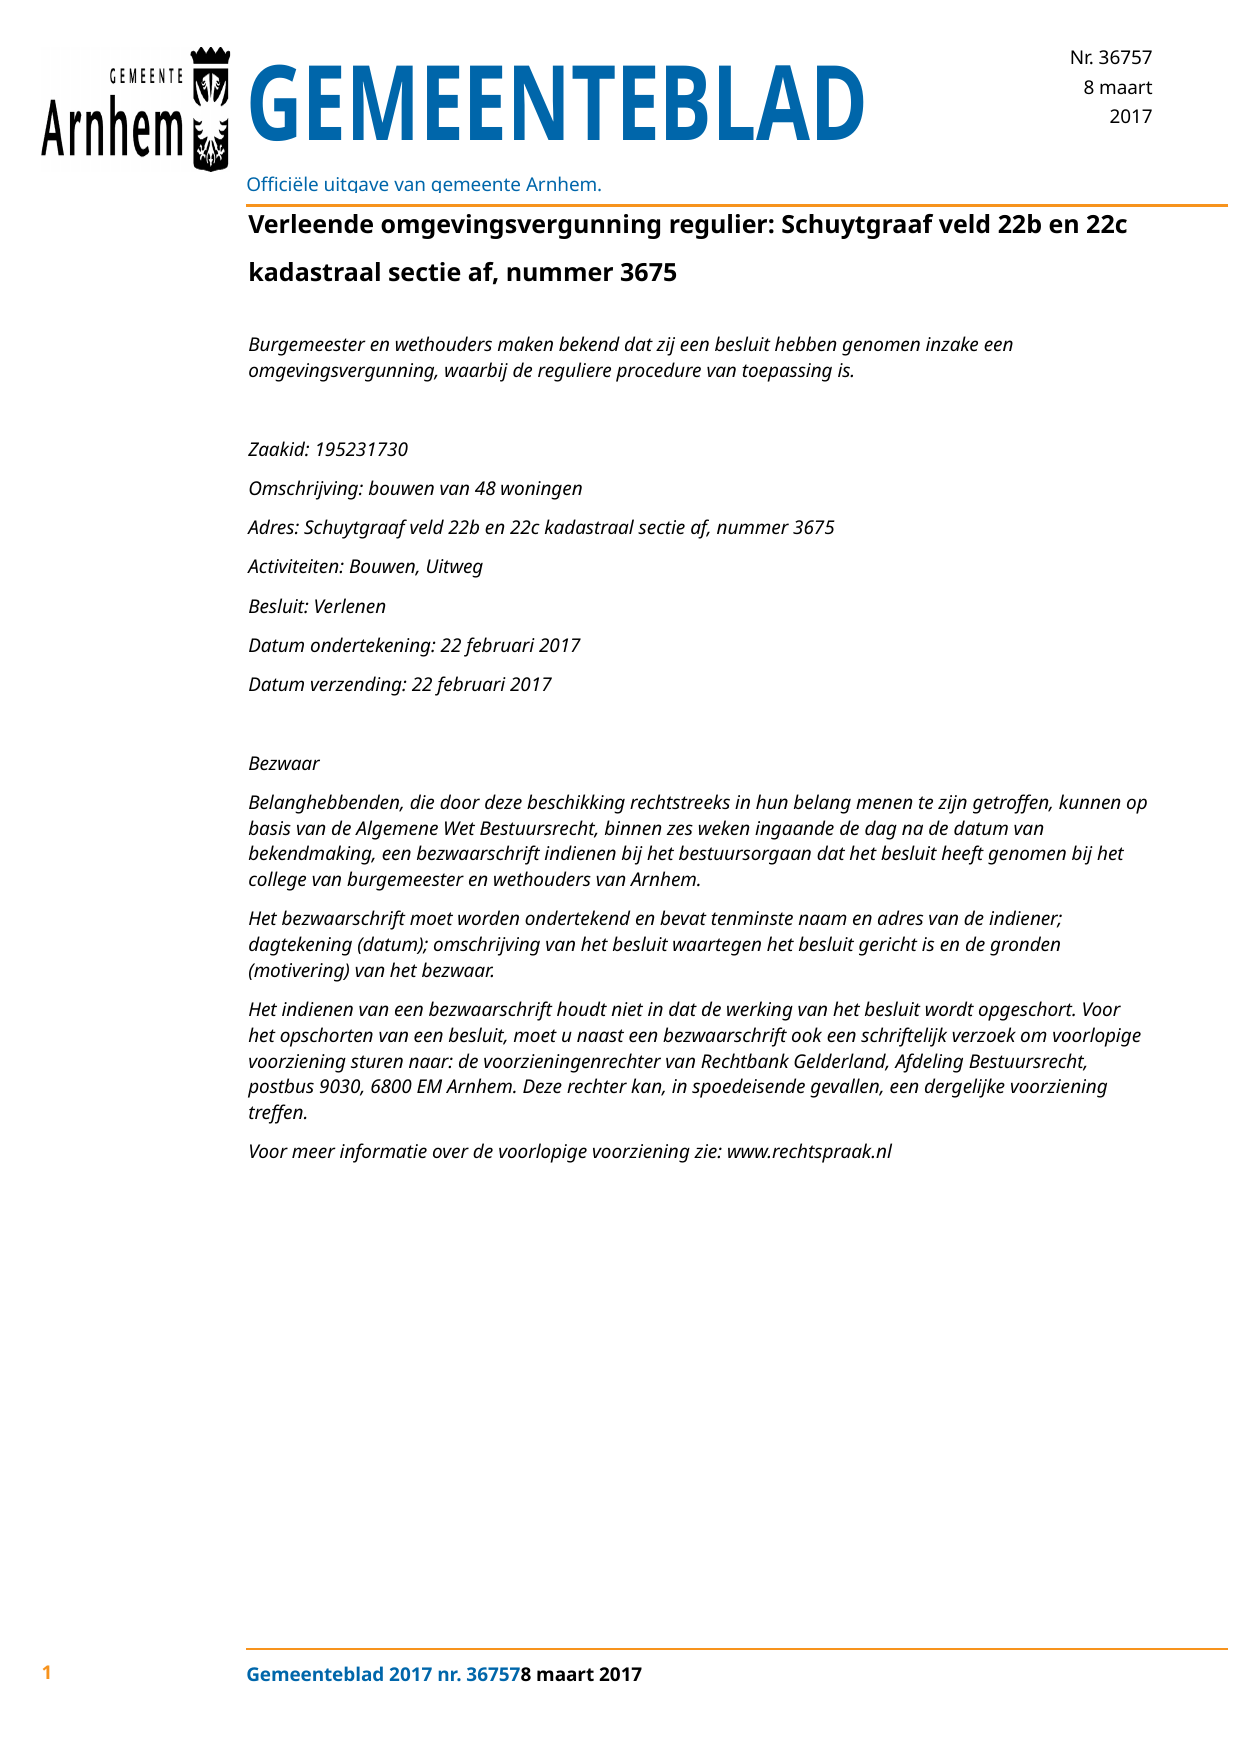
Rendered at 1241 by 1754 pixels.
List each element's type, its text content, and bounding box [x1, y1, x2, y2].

text Adres: Schuytgraaf veld 22b en 22c kadastraal sectie af, nummer 3675 [248, 514, 1152, 540]
text Zaakid: 195231730 [248, 436, 1152, 461]
text Burgemeester en wethouders maken bekend dat zij een besluit hebben genomen inzake een omgevingsvergunning, waarbij de reguliere procedure van toepassing is. [248, 331, 1152, 383]
text Datum ondertekening: 22 februari 2017 [248, 632, 1152, 658]
picture [41, 47, 231, 172]
text Belanghebbenden, die door deze beschikking rechtstreeks in hun belang menen te zijn getroffen, kunnen op basis van de Algemene Wet Bestuursrecht, binnen zes weken ingaande de dag na de datum van bekendmaking, een bezwaarschrift indienen bij het bestuursorgaan dat het besluit heeft genomen bij het college van burgemeester en wethouders van Arnhem. [248, 789, 1152, 892]
text Besluit: Verlenen [248, 593, 1152, 618]
text Datum verzending: 22 februari 2017 [248, 671, 1152, 697]
text Het bezwaarschrift moet worden ondertekend en bevat tenminste naam en adres van de indiener; dagtekening (datum); omschrijving van het besluit waartegen het besluit gericht is en de gronden (motivering) van het bezwaar. [248, 906, 1152, 983]
text Activiteiten: Bouwen, Uitweg [248, 553, 1152, 579]
text Het indienen van een bezwaarschrift houdt niet in dat de werking van het besluit wordt opgeschort. Voor het opschorten van een besluit, moet u naast een bezwaarschrift ook een schriftelijk verzoek om voorlopige voorziening sturen naar: de voorzieningenrechter van Rechtbank Gelderland, Afdeling Bestuursrecht, postbus 9030, 6800 EM Arnhem. Deze rechter kan, in spoedeisende gevallen, een dergelijke voorziening treffen. [248, 996, 1152, 1125]
text Verleende omgevingsvergunning regulier: Schuytgraaf veld 22b en 22c kadastraal sectie af, nummer 3675 [248, 207, 1152, 288]
text Voor meer informatie over de voorlopige voorziening zie: www.rechtspraak.nl [248, 1138, 1152, 1164]
text Omschrijving: bouwen van 48 woningen [248, 475, 1152, 501]
text Bezwaar [248, 750, 1152, 776]
